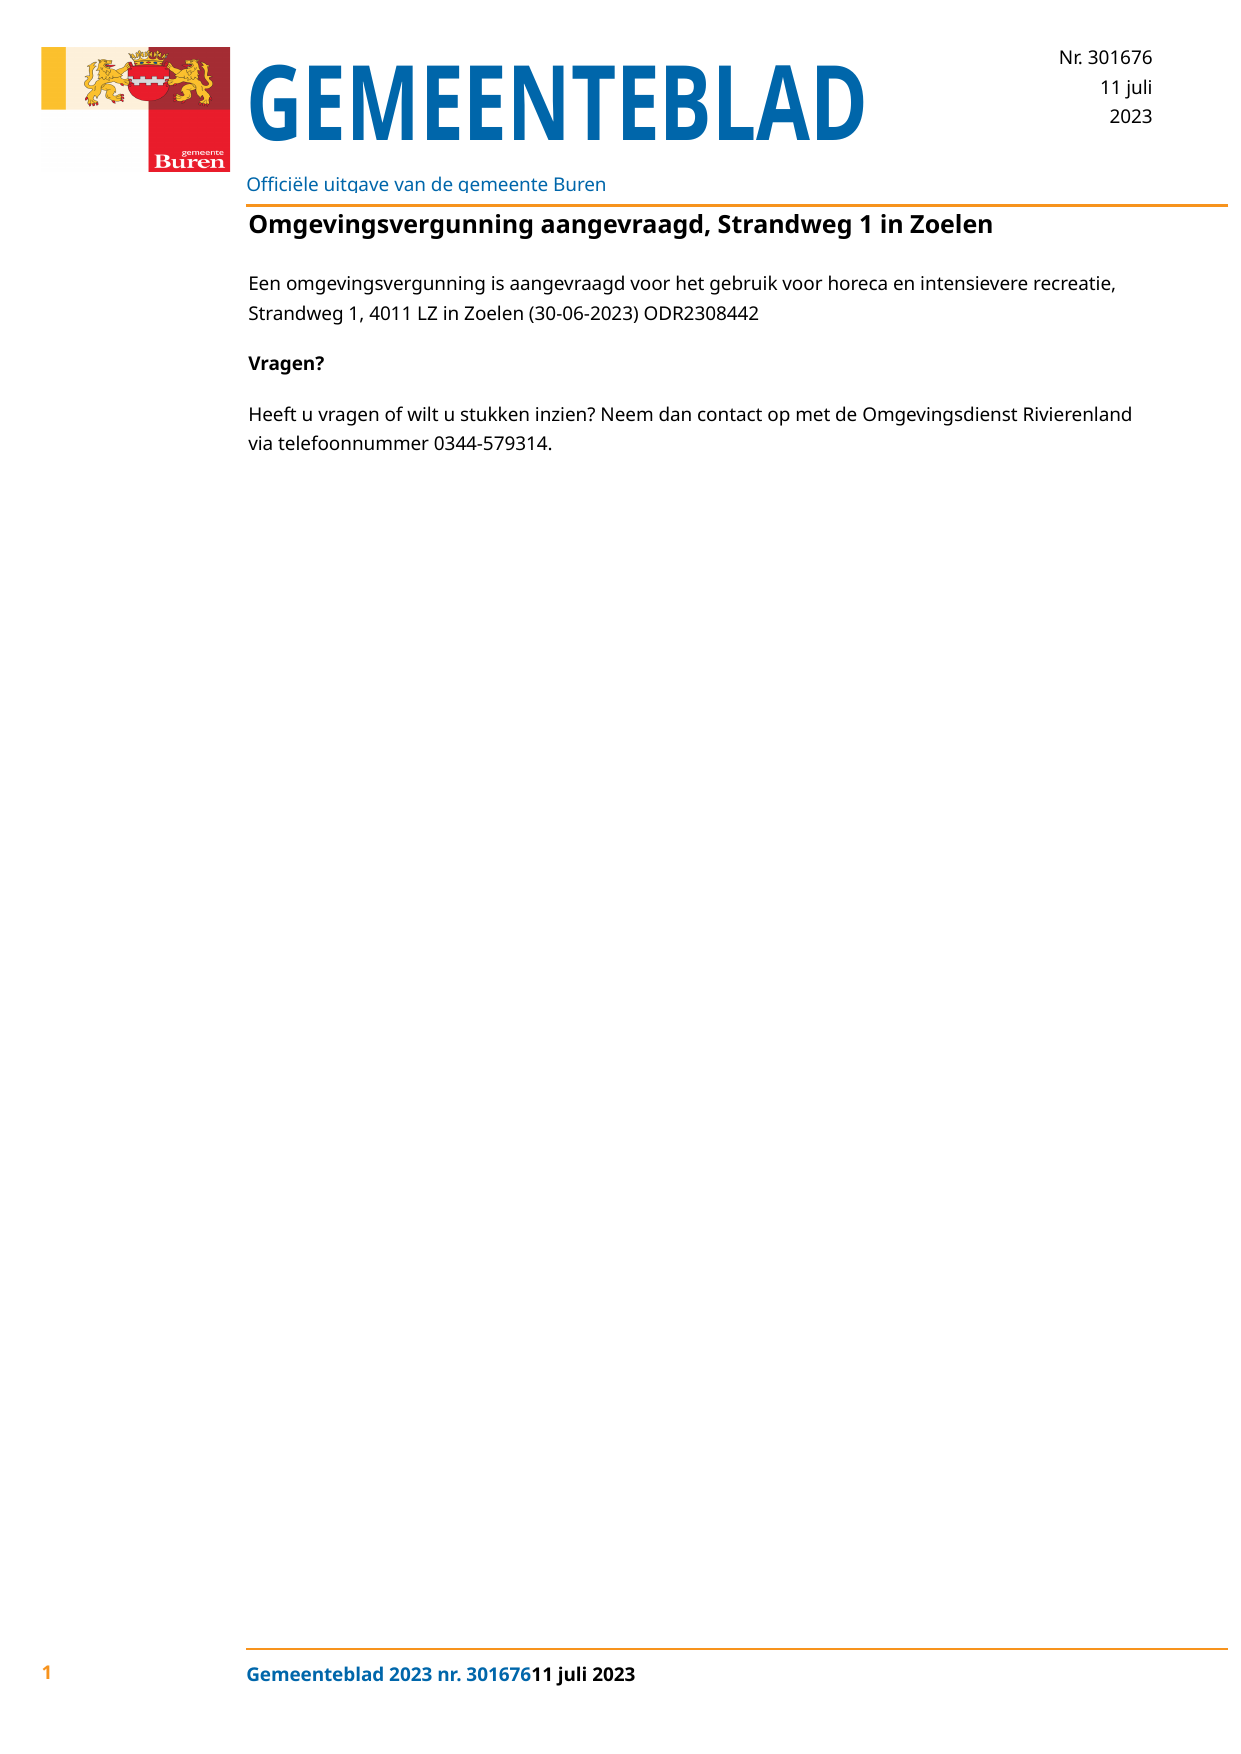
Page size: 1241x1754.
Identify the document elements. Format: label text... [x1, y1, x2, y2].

text Een omgevingsvergunning is aangevraagd voor het gebruik voor horeca en intensievere recreatie, Strandweg 1, 4011 LZ in Zoelen (30-06-2023) ODR2308442 [248, 270, 1152, 326]
text Vragen? [248, 350, 1152, 376]
text Heeft u vragen of wilt u stukken inzien? Neem dan contact op met de Omgevingsdienst Rivierenland via telefoonnummer 0344-579314. [248, 401, 1152, 456]
picture [41, 47, 231, 172]
text Omgevingsvergunning aangevraagd, Strandweg 1 in Zoelen [248, 207, 1152, 241]
